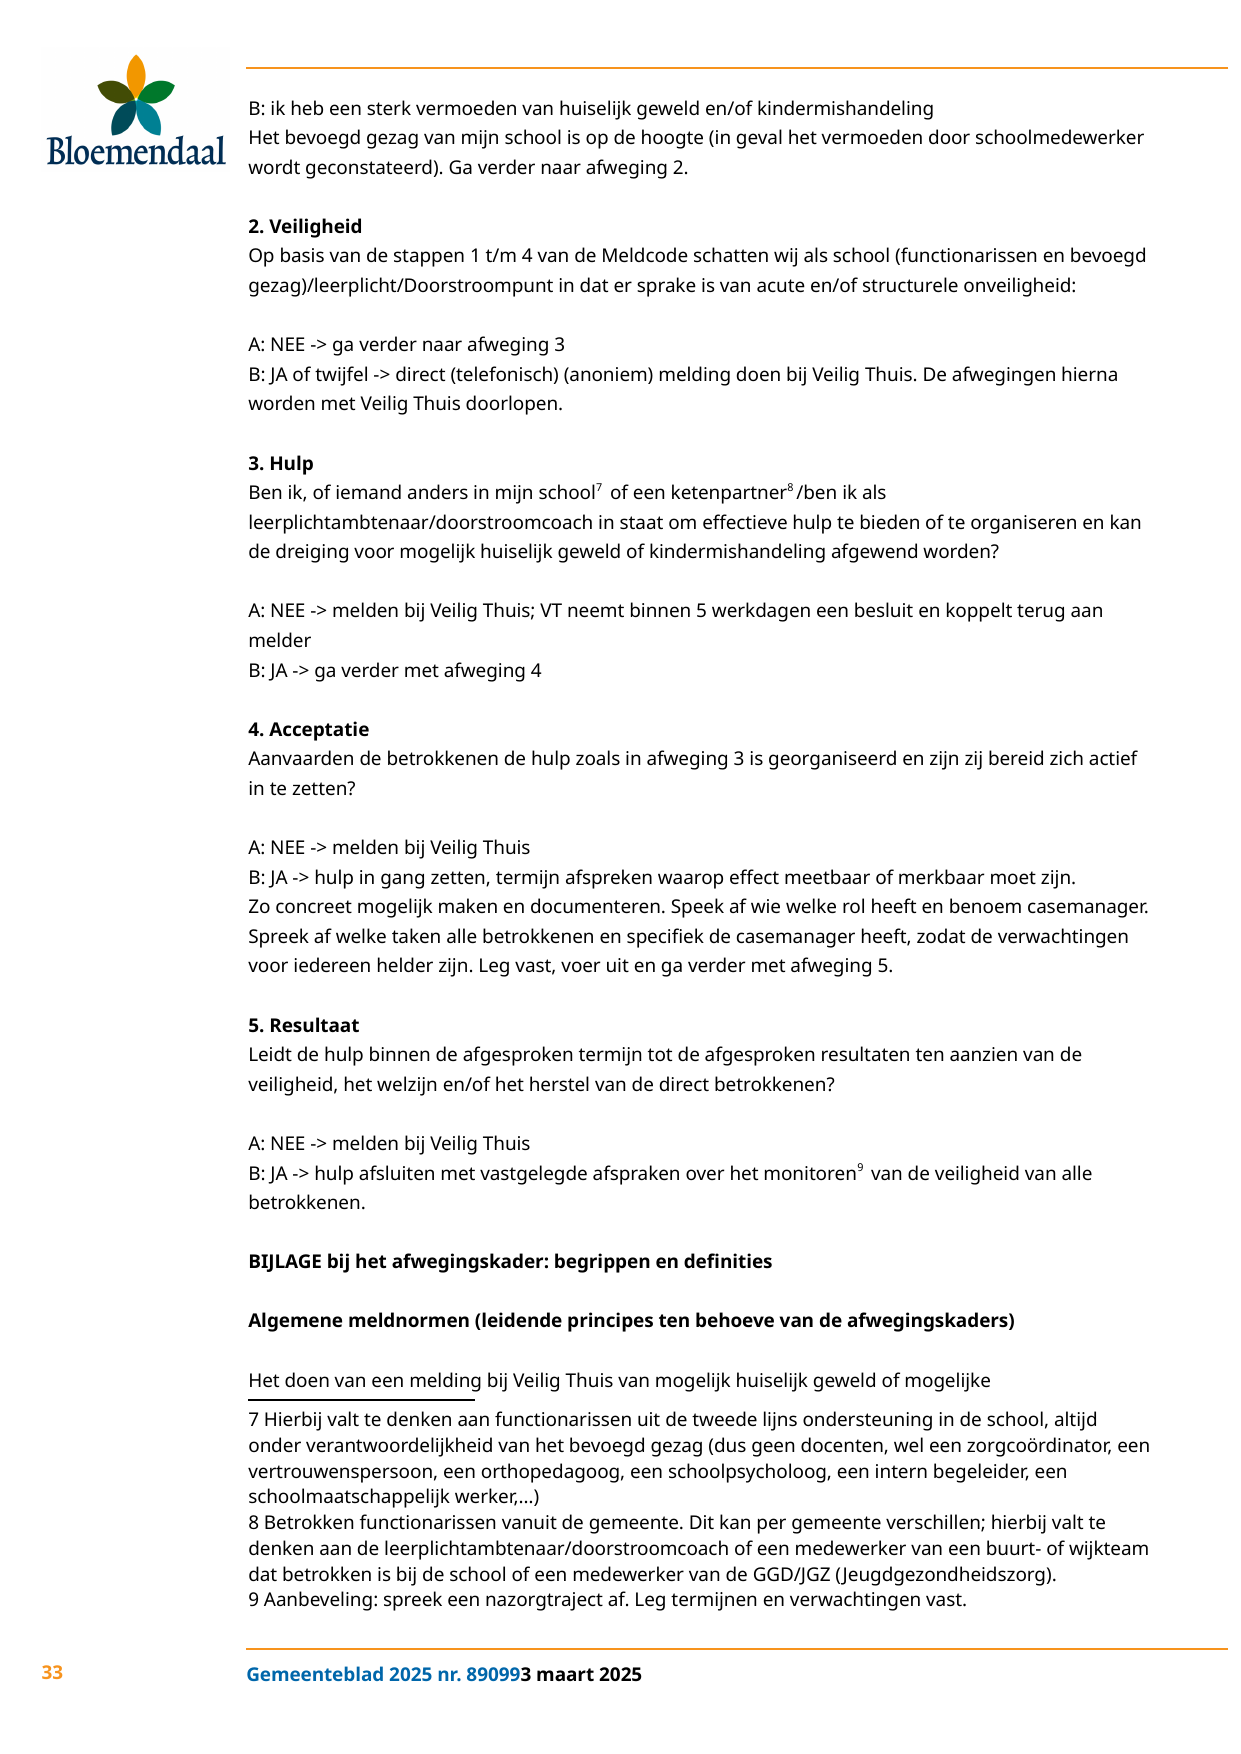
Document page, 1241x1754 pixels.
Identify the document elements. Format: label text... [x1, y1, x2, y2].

text Op basis van de stappen 1 t/m 4 van de Meldcode schatten wij als school (functionarissen en bevoegd gezag)/leerplicht/Doorstroompunt in dat er sprake is van acute en/of structurele onveiligheid: [248, 243, 1152, 298]
text B: ik heb een sterk vermoeden van huiselijk geweld en/of kindermishandeling [248, 95, 1152, 121]
text 2. Veiligheid [248, 213, 1152, 239]
text Het bevoegd gezag van mijn school is op de hoogte (in geval het vermoeden door schoolmedewerker wordt geconstateerd). Ga verder naar afweging 2. [248, 124, 1152, 180]
text Het doen van een melding bij Veilig Thuis van mogelijk huiselijk geweld of mogelijke [248, 1367, 1152, 1393]
text B: JA of twijfel -> direct (telefonisch) (anoniem) melding doen bij Veilig Thuis. De afwegingen hierna worden met Veilig Thuis doorlopen. [248, 361, 1152, 416]
text 4. Acceptatie [248, 716, 1152, 742]
text Betrokken functionarissen vanuit de gemeente. Dit kan per gemeente verschillen; hierbij valt te denken aan de leerplichtambtenaar/doorstroomcoach of een medewerker van een buurt- of wijkteam dat betrokken is bij de school of een medewerker van de GGD/JGZ (Jeugdgezondheidszorg). [248, 1509, 1152, 1586]
text A: NEE -> melden bij Veilig Thuis; VT neemt binnen 5 werkdagen een besluit en koppelt terug aan melder [248, 598, 1152, 653]
text Aanbeveling: spreek een nazorgtraject af. Leg termijnen en verwachtingen vast. [248, 1586, 1152, 1612]
picture [41, 47, 231, 172]
text Aanvaarden de betrokkenen de hulp zoals in afweging 3 is georganiseerd en zijn zij bereid zich actief in te zetten? [248, 746, 1152, 801]
text 3. Hulp [248, 450, 1152, 476]
text A: NEE -> melden bij Veilig Thuis [248, 834, 1152, 860]
text BIJLAGE bij het afwegingskader: begrippen en definities [248, 1248, 1152, 1274]
text Algemene meldnormen (leidende principes ten behoeve van de afwegingskaders) [248, 1308, 1152, 1333]
text B: JA -> ga verder met afweging 4 [248, 657, 1152, 683]
text Hierbij valt te denken aan functionarissen uit de tweede lijns ondersteuning in de school, altijd onder verantwoordelijkheid van het bevoegd gezag (dus geen docenten, wel een zorgcoördinator, een vertrouwenspersoon, een orthopedagoog, een schoolpsycholoog, een intern begeleider, een schoolmaatschappelijk werker,…) [248, 1406, 1152, 1509]
text Ben ik, of iemand anders in mijn school of een ketenpartner/ben ik als leerplichtambtenaar/doorstroomcoach in staat om effectieve hulp te bieden of te organiseren en kan de dreiging voor mogelijk huiselijk geweld of kindermishandeling afgewend worden? [248, 479, 1152, 564]
text 5. Resultaat [248, 1012, 1152, 1038]
text Leidt de hulp binnen de afgesproken termijn tot de afgesproken resultaten ten aanzien van de veiligheid, het welzijn en/of het herstel van de direct betrokkenen? [248, 1041, 1152, 1097]
text B: JA -> hulp afsluiten met vastgelegde afspraken over het monitoren van de veiligheid van alle betrokkenen. [248, 1160, 1152, 1215]
text Zo concreet mogelijk maken en documenteren. Speek af wie welke rol heeft en benoem casemanager. Spreek af welke taken alle betrokkenen en specifiek de casemanager heeft, zodat de verwachtingen voor iedereen helder zijn. Leg vast, voer uit en ga verder met afweging 5. [248, 893, 1152, 978]
text B: JA -> hulp in gang zetten, termijn afspreken waarop effect meetbaar of merkbaar moet zijn. [248, 864, 1152, 890]
text A: NEE -> melden bij Veilig Thuis [248, 1130, 1152, 1156]
text A: NEE -> ga verder naar afweging 3 [248, 331, 1152, 357]
